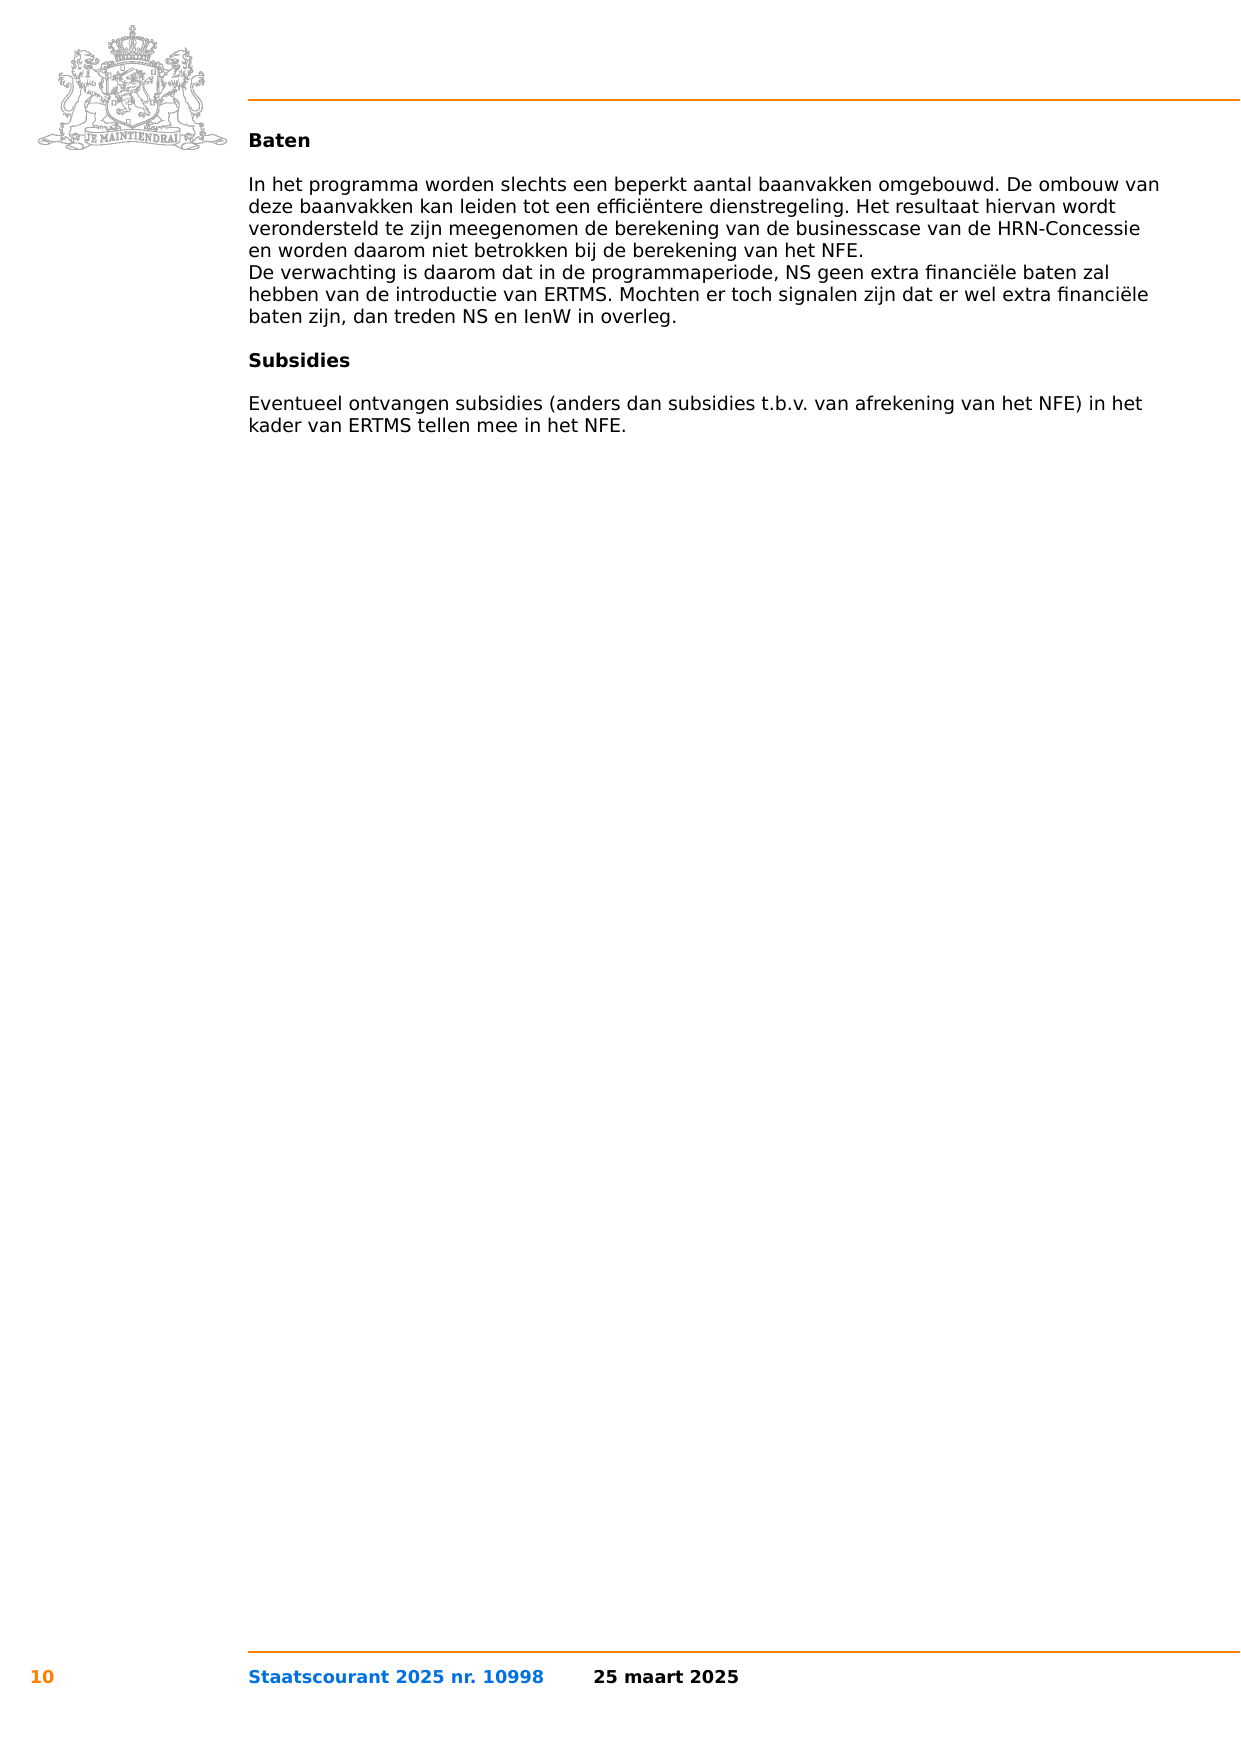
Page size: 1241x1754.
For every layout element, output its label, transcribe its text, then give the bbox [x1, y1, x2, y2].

text De verwachting is daarom dat in de programmaperiode, NS geen extra financiële baten zal hebben van de introductie van ERTMS. Mochten er toch signalen zijn dat er wel extra financiële baten zijn, dan treden NS en IenW in overleg. [248, 262, 1163, 328]
text Eventueel ontvangen subsidies (anders dan subsidies t.b.v. van afrekening van het NFE) in het kader van ERTMS tellen mee in het NFE. [248, 393, 1163, 437]
subtitle Baten [248, 130, 1163, 152]
picture [38, 25, 227, 150]
subtitle Subsidies [248, 349, 1163, 371]
text In het programma worden slechts een beperkt aantal baanvakken omgebouwd. De ombouw van deze baanvakken kan leiden tot een efficiëntere dienstregeling. Het resultaat hiervan wordt verondersteld te zijn meegenomen de berekening van de businesscase van de HRN-Concessie en worden daarom niet betrokken bij de berekening van het NFE. [248, 174, 1163, 262]
